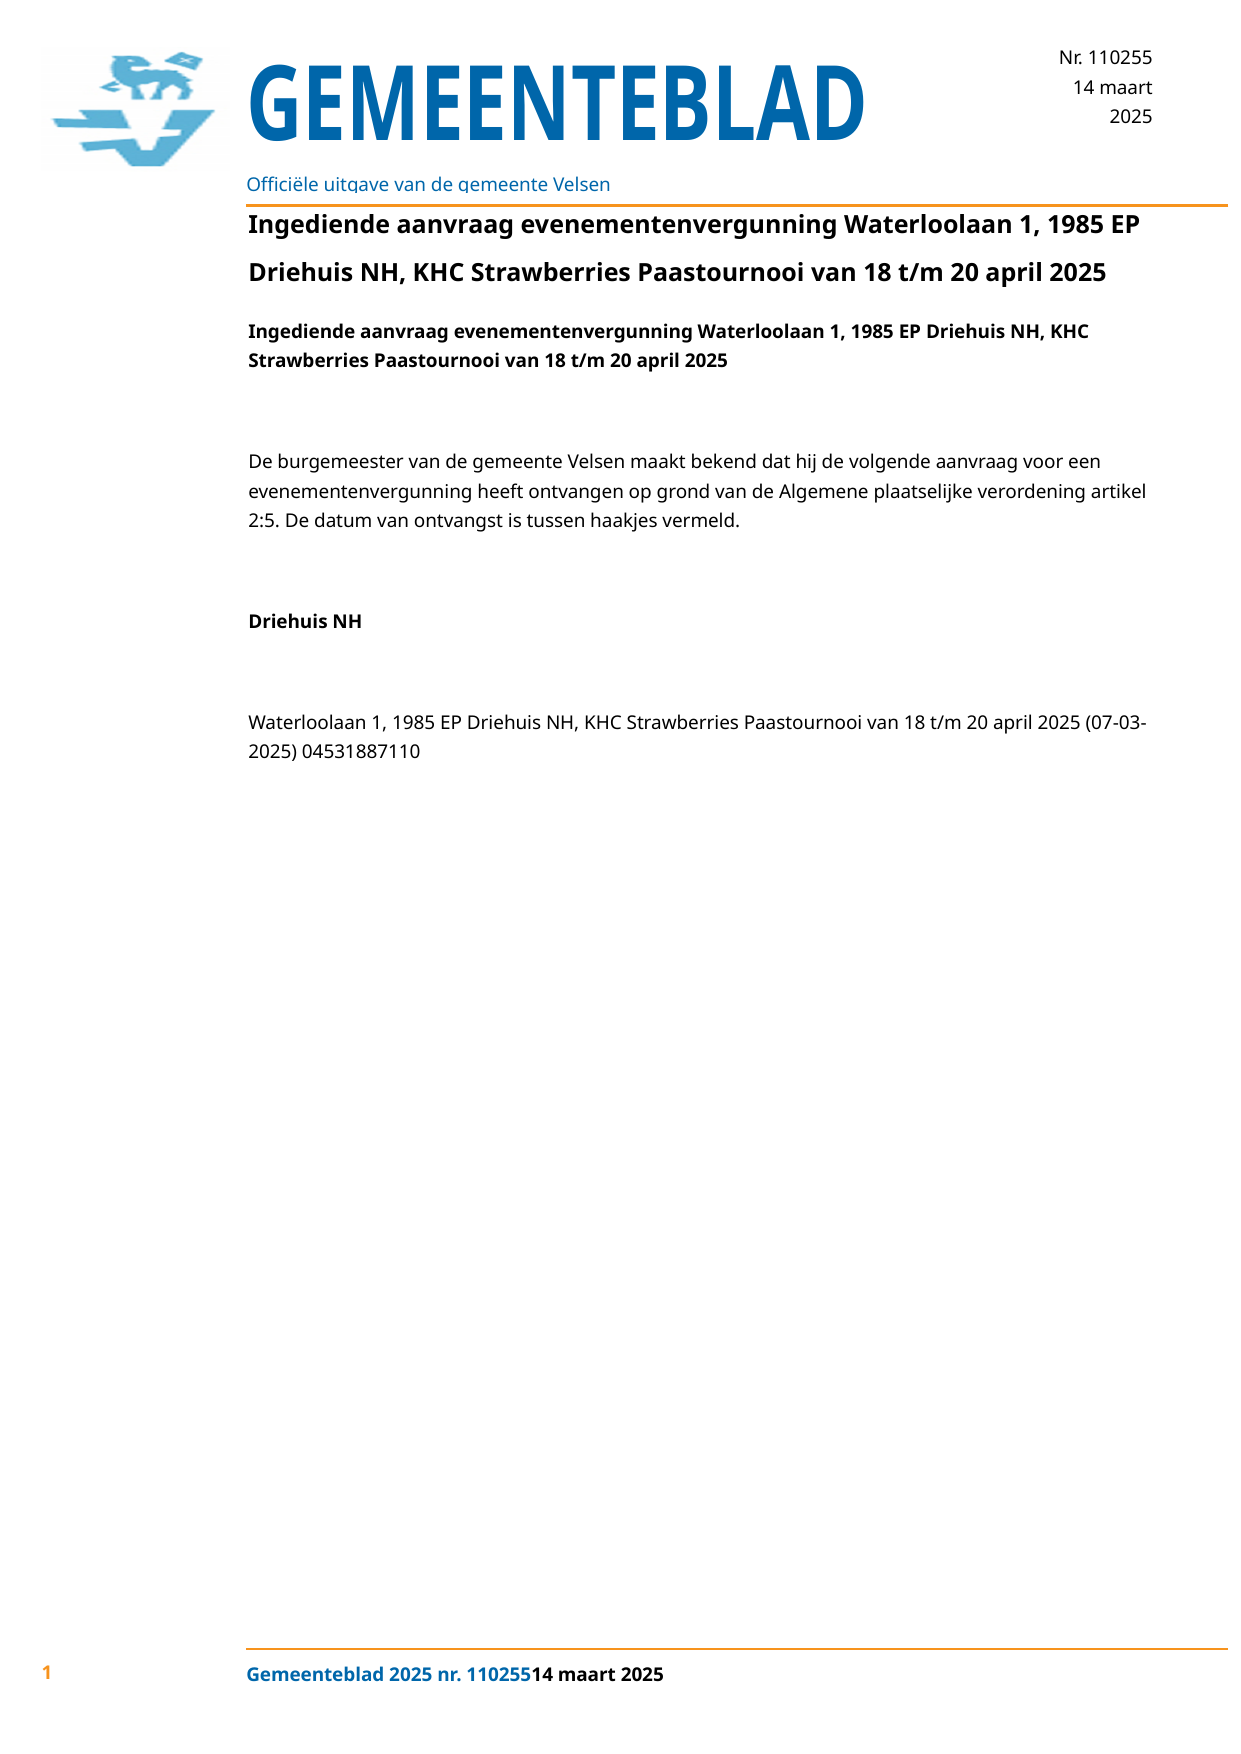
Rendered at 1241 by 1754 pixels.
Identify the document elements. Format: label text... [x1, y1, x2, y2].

picture [41, 47, 231, 172]
text Driehuis NH [248, 608, 1152, 634]
text Waterloolaan 1, 1985 EP Driehuis NH, KHC Strawberries Paastournooi van 18 t/m 20 april 2025 (07-03-2025) 04531887110 [248, 709, 1152, 764]
text Ingediende aanvraag evenementenvergunning Waterloolaan 1, 1985 EP Driehuis NH, KHC Strawberries Paastournooi van 18 t/m 20 april 2025 [248, 318, 1152, 373]
text Ingediende aanvraag evenementenvergunning Waterloolaan 1, 1985 EP Driehuis NH, KHC Strawberries Paastournooi van 18 t/m 20 april 2025 [248, 207, 1152, 288]
text De burgemeester van de gemeente Velsen maakt bekend dat hij de volgende aanvraag voor een evenementenvergunning heeft ontvangen op grond van de Algemene plaatselijke verordening artikel 2:5. De datum van ontvangst is tussen haakjes vermeld. [248, 448, 1152, 533]
